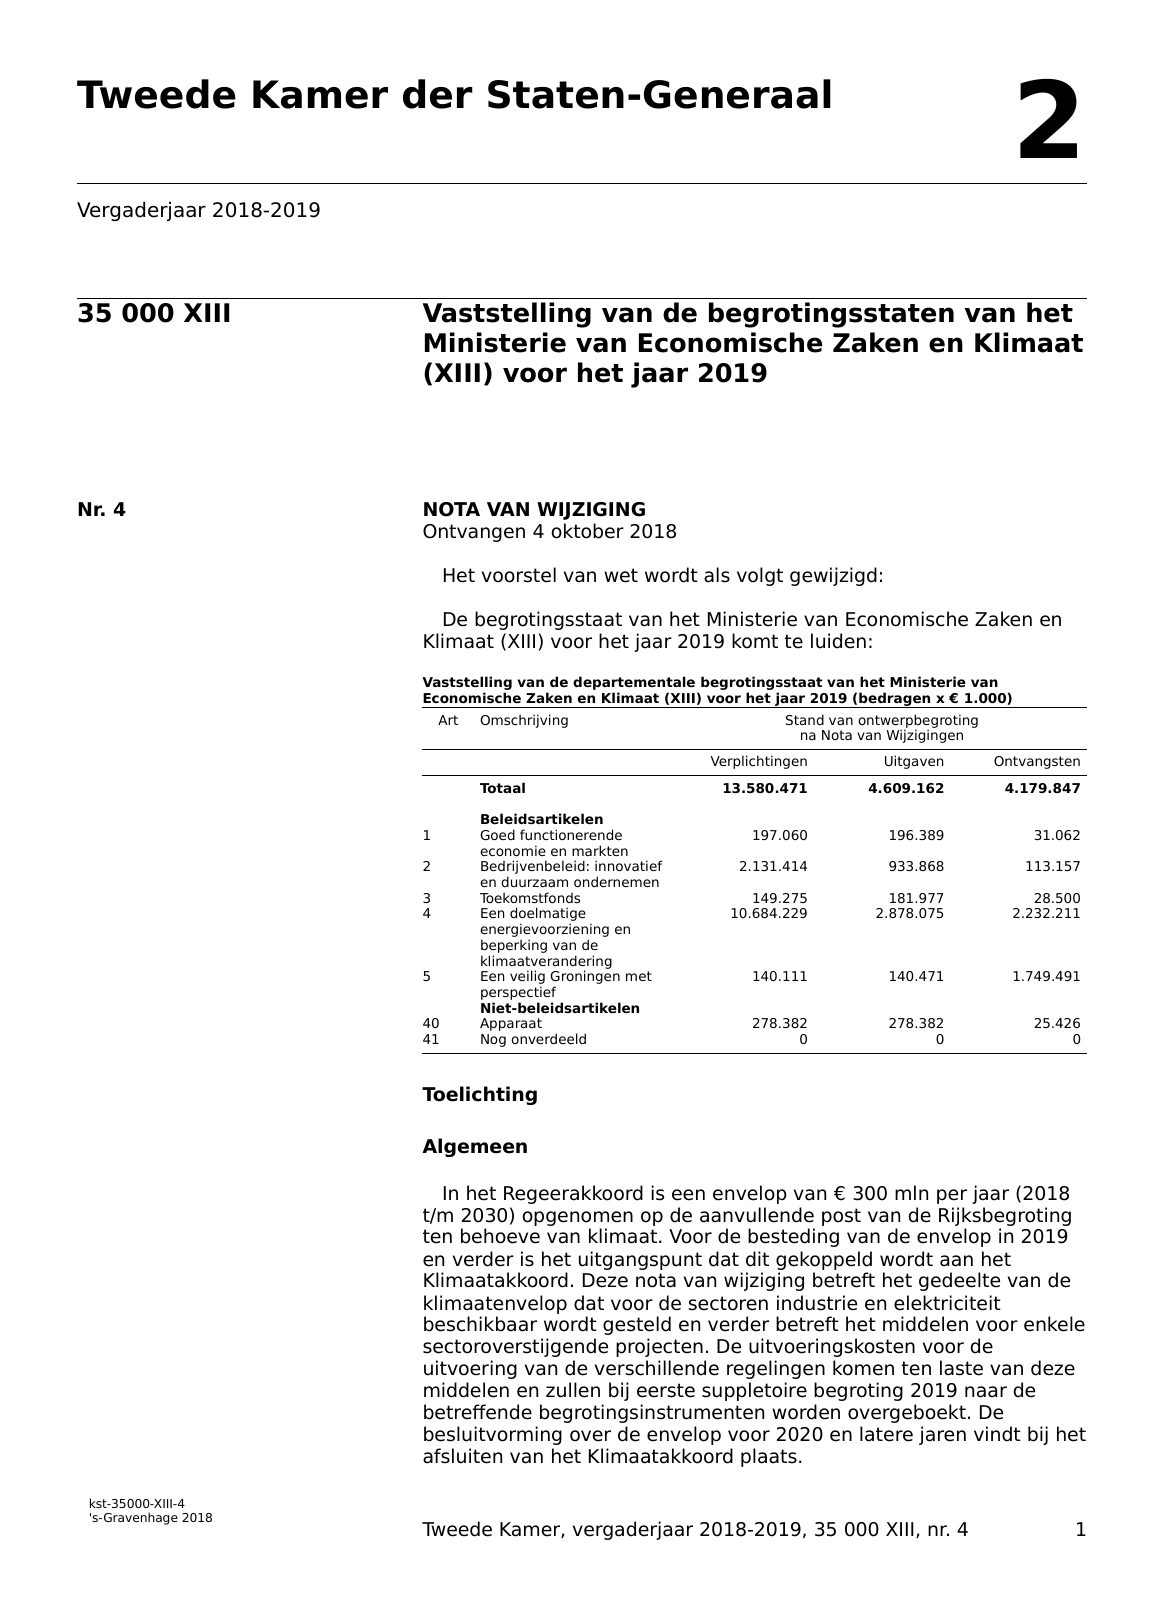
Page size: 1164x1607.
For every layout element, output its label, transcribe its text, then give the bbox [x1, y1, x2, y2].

table_cell Stand van ontwerpbegroting na Nota van Wijzigingen [677, 708, 1087, 748]
table_cell [422, 776, 474, 796]
table_cell 10.684.229 [677, 906, 813, 969]
table_cell [950, 1001, 1087, 1016]
table_cell 31.062 [950, 828, 1087, 859]
table_cell 41 [422, 1032, 474, 1052]
table_cell 3 [422, 891, 474, 906]
text 's-Gravenhage 2018 [88, 1511, 323, 1525]
table_cell 13.580.471 [677, 776, 813, 796]
subtitle Algemeen [422, 1136, 1087, 1157]
table_cell Een veilig Groningen met perspectief [474, 969, 677, 1001]
subtitle 35 000 XIII Vaststelling van de begrotingsstaten van het Ministerie van Economische Zaken en Klimaat (XIII) voor het jaar 2019 [77, 299, 1087, 388]
table_cell 5 [422, 969, 474, 1001]
table_cell 140.471 [814, 969, 950, 1001]
table_cell Vergaderjaar 2018-2019 [77, 184, 1087, 298]
table_cell [677, 812, 813, 828]
table_cell 4.609.162 [814, 776, 950, 796]
table_cell [422, 812, 474, 828]
text In het Regeerakkoord is een envelop van € 300 mln per jaar (2018 t/m 2030) opgenomen op de aanvullende post van de Rijksbegroting ten behoeve van klimaat. Voor de besteding van de envelop in 2019 en verder is het uitgangspunt dat dit gekoppeld wordt aan het Klimaatakkoord. Deze nota van wijziging betreft het gedeelte van de klimaatenvelop dat voor de sectoren industrie en elektriciteit beschikbaar wordt gesteld en verder betreft het middelen voor enkele sectoroverstijgende projecten. De uitvoeringskosten voor de uitvoering van de verschillende regelingen komen ten laste van deze middelen en zullen bij eerste suppletoire begroting 2019 naar de betreffende begrotingsinstrumenten worden overgeboekt. De besluitvorming over de envelop voor 2020 en latere jaren vindt bij het afsluiten van het Klimaatakkoord plaats. [422, 1182, 1087, 1468]
table_cell 278.382 [677, 1016, 813, 1032]
text De begrotingsstaat van het Ministerie van Economische Zaken en Klimaat (XIII) voor het jaar 2019 komt te luiden: [422, 609, 1087, 653]
table_cell 2.232.211 [950, 906, 1087, 969]
table_cell Niet-beleidsartikelen [474, 1001, 677, 1016]
table_cell Apparaat [474, 1016, 677, 1032]
table_cell Nog onverdeeld [474, 1032, 677, 1052]
table_cell Goed functionerende economie en markten [474, 828, 677, 859]
table_cell [474, 796, 677, 812]
table_cell [677, 1001, 813, 1016]
table_cell 196.389 [814, 828, 950, 859]
table_cell Bedrijvenbeleid: innovatief en duurzaam ondernemen [474, 859, 677, 891]
table_header 2 [886, 59, 1087, 183]
table_cell Verplichtingen [677, 750, 813, 775]
subtitle Toelichting [422, 1083, 1087, 1106]
table_cell 2 [422, 859, 474, 891]
table_cell Uitgaven [814, 750, 950, 775]
table_header Vaststelling van de departementale begrotingsstaat van het Ministerie van Economische Zaken en Klimaat (XIII) voor het jaar 2019 (bedragen x € 1.000) [422, 675, 1087, 707]
table_cell Een doelmatige energievoorziening en beperking van de klimaatverandering [474, 906, 677, 969]
table_cell [814, 796, 950, 812]
table_cell 2.131.414 [677, 859, 813, 891]
table_cell 4.179.847 [950, 776, 1087, 796]
table_cell 181.977 [814, 891, 950, 906]
table_cell 1.749.491 [950, 969, 1087, 1001]
table_cell 40 [422, 1016, 474, 1032]
table_cell 0 [677, 1032, 813, 1052]
table_cell 149.275 [677, 891, 813, 906]
table_cell 2.878.075 [814, 906, 950, 969]
table_cell 113.157 [950, 859, 1087, 891]
table_cell 0 [814, 1032, 950, 1052]
text Ontvangen 4 oktober 2018 [422, 521, 1087, 543]
table_cell 933.868 [814, 859, 950, 891]
table_cell [677, 796, 813, 812]
table_cell [422, 750, 474, 775]
text kst-35000-XIII-4 [88, 1497, 323, 1511]
table_cell 140.111 [677, 969, 813, 1001]
table_cell 28.500 [950, 891, 1087, 906]
table_cell Toekomstfonds [474, 891, 677, 906]
table_header Tweede Kamer der Staten-Generaal [77, 59, 886, 183]
table_cell [950, 812, 1087, 828]
table_cell 278.382 [814, 1016, 950, 1032]
table_cell 1 [422, 828, 474, 859]
table_cell Art [422, 708, 474, 748]
table_cell [422, 796, 474, 812]
table_cell [422, 1001, 474, 1016]
table_cell Totaal [474, 776, 677, 796]
table_cell 197.060 [677, 828, 813, 859]
table_cell 4 [422, 906, 474, 969]
table_cell 25.426 [950, 1016, 1087, 1032]
table_cell [474, 750, 677, 775]
table_cell [950, 796, 1087, 812]
table_cell [814, 812, 950, 828]
table_cell Beleidsartikelen [474, 812, 677, 828]
subtitle Nr. 4 NOTA VAN WIJZIGING [77, 499, 1087, 521]
table_cell Ontvangsten [950, 750, 1087, 775]
table_cell 0 [950, 1032, 1087, 1052]
table_cell [814, 1001, 950, 1016]
text Het voorstel van wet wordt als volgt gewijzigd: [422, 565, 1087, 587]
table_cell Omschrijving [474, 708, 677, 748]
